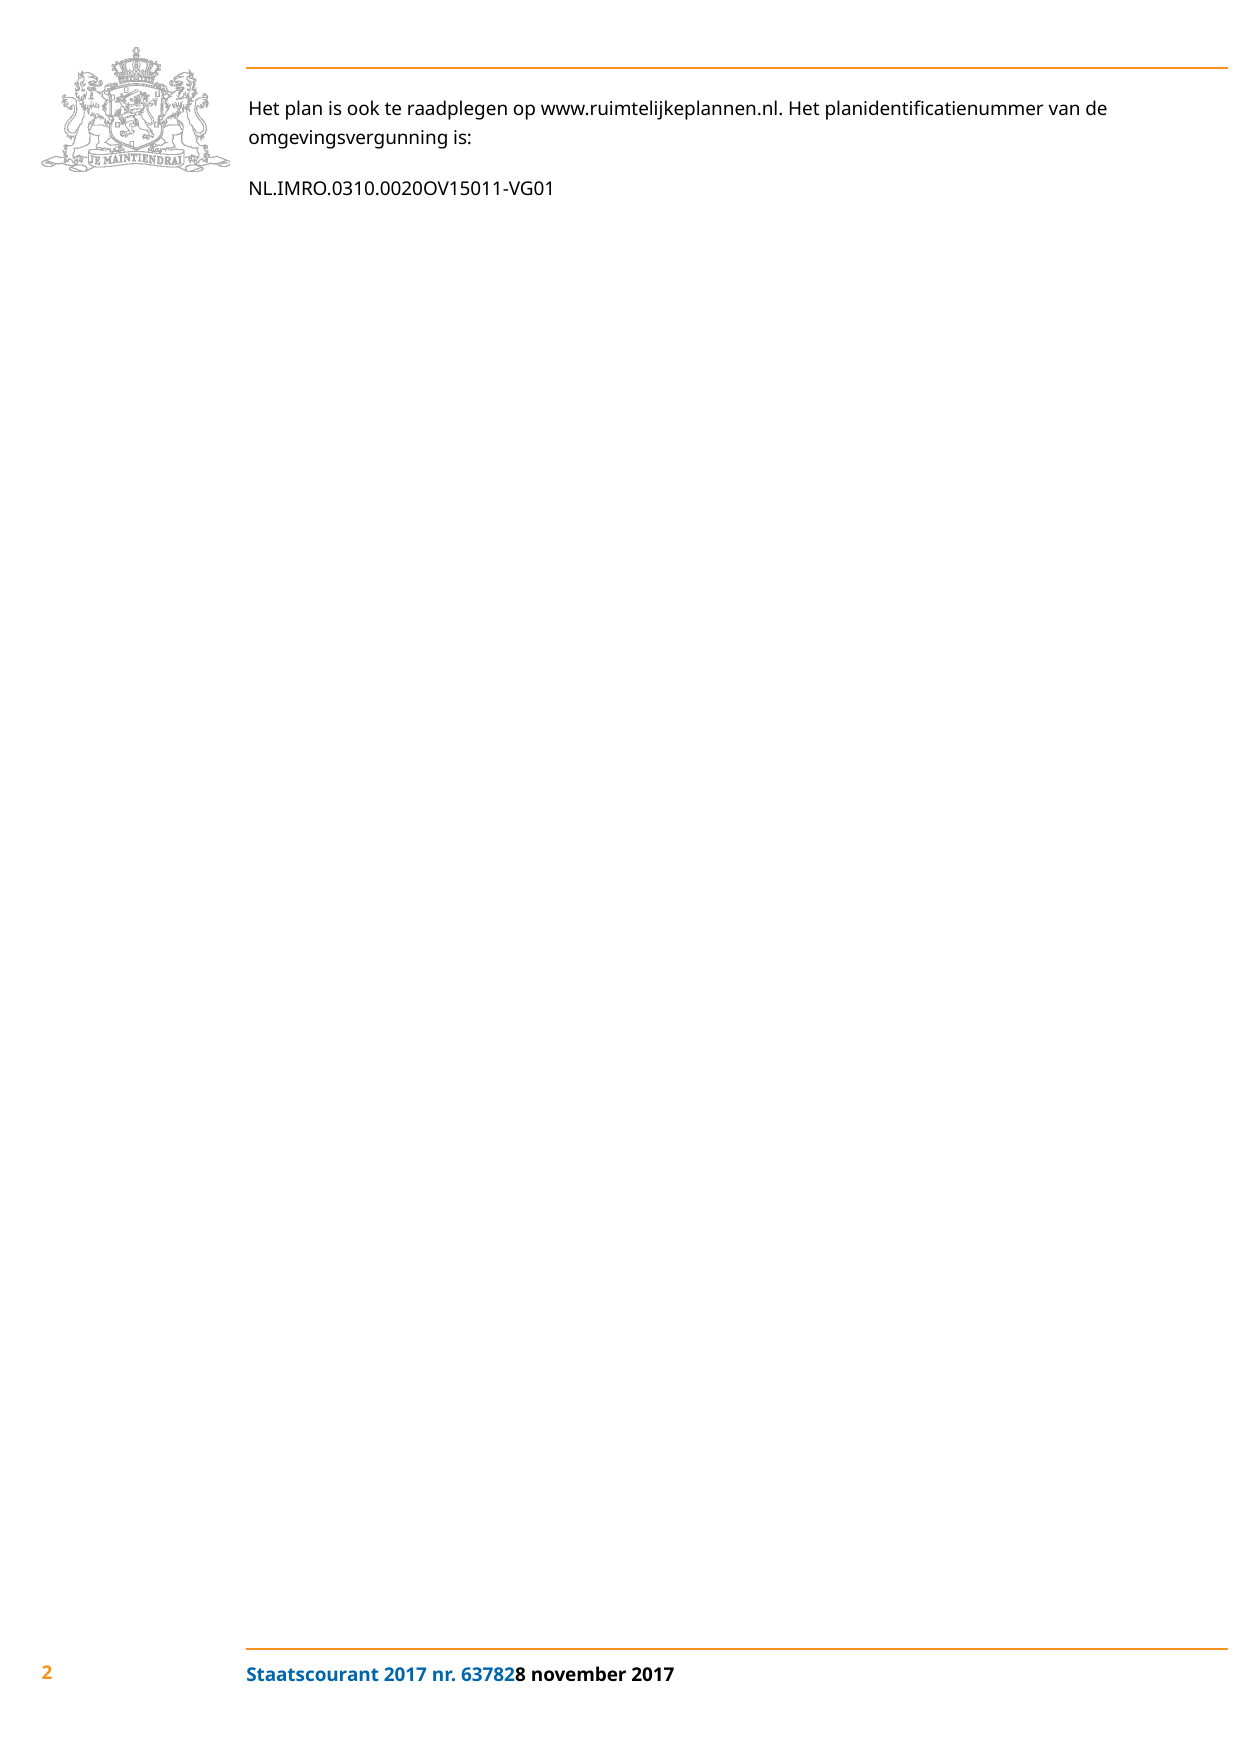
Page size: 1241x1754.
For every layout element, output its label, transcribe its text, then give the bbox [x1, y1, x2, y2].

picture [41, 47, 231, 172]
text Het plan is ook te raadplegen op www.ruimtelijkeplannen.nl. Het planidentificatienummer van de omgevingsvergunning is: [248, 95, 1152, 150]
text NL.IMRO.0310.0020OV15011-VG01 [248, 175, 1152, 201]
